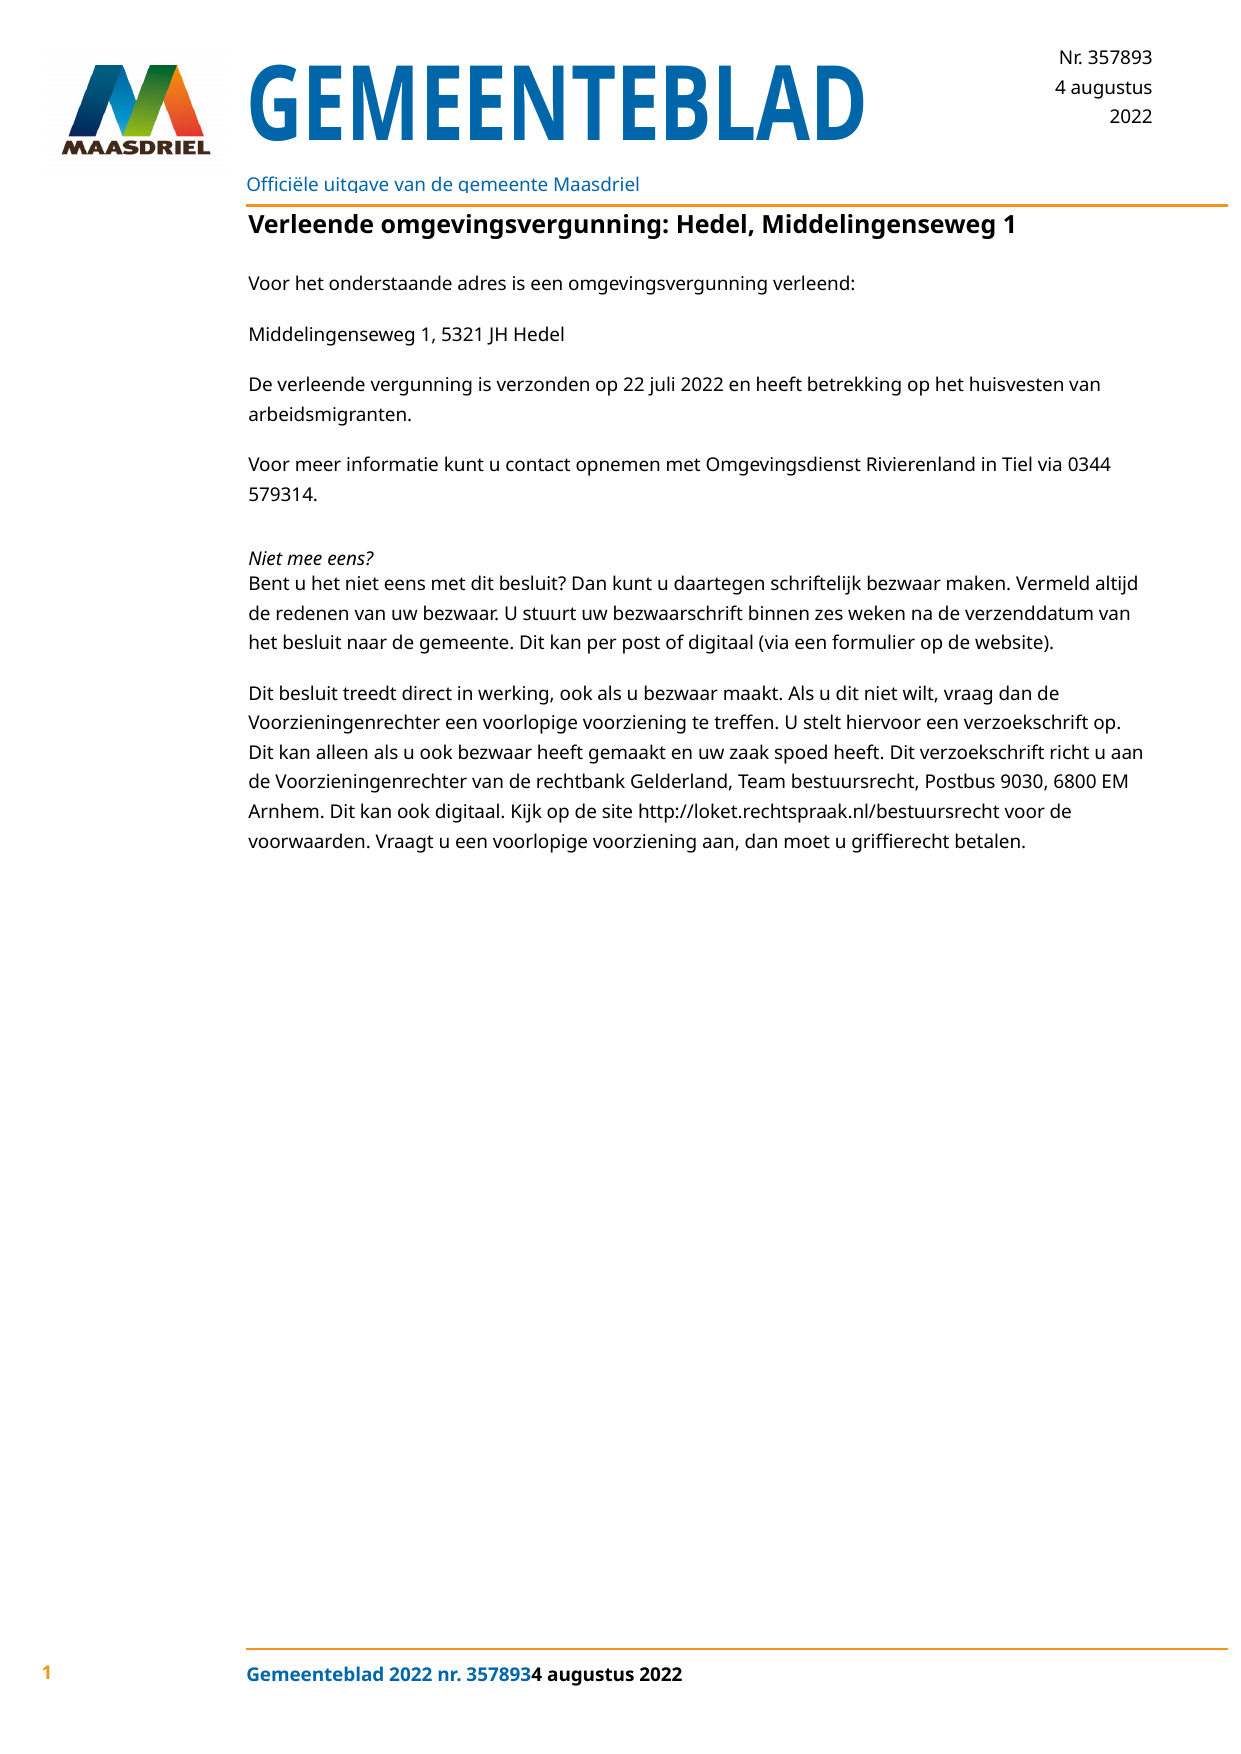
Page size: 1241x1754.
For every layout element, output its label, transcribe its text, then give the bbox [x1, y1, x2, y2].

text Dit besluit treedt direct in werking, ook als u bezwaar maakt. Als u dit niet wilt, vraag dan de Voorzieningenrechter een voorlopige voorziening te treffen. U stelt hiervoor een verzoekschrift op. Dit kan alleen als u ook bezwaar heeft gemaakt en uw zaak spoed heeft. Dit verzoekschrift richt u aan de Voorzieningenrechter van de rechtbank Gelderland, Team bestuursrecht, Postbus 9030, 6800 EM Arnhem. Dit kan ook digitaal. Kijk op de site http://loket.rechtspraak.nl/bestuursrecht voor de voorwaarden. Vraagt u een voorlopige voorziening aan, dan moet u griffierecht betalen. [248, 680, 1152, 854]
picture [41, 47, 231, 172]
text Voor het onderstaande adres is een omgevingsvergunning verleend: [248, 270, 1152, 296]
text Voor meer informatie kunt u contact opnemen met Omgevingsdienst Rivierenland in Tiel via 0344 579314. [248, 451, 1152, 506]
text Middelingenseweg 1, 5321 JH Hedel [248, 321, 1152, 346]
text Niet mee eens? [248, 545, 1152, 570]
text Bent u het niet eens met dit besluit? Dan kunt u daartegen schriftelijk bezwaar maken. Vermeld altijd de redenen van uw bezwaar. U stuurt uw bezwaarschrift binnen zes weken na de verzenddatum van het besluit naar de gemeente. Dit kan per post of digitaal (via een formulier op de website). [248, 570, 1152, 655]
text De verleende vergunning is verzonden op 22 juli 2022 en heeft betrekking op het huisvesten van arbeidsmigranten. [248, 371, 1152, 426]
text Verleende omgevingsvergunning: Hedel, Middelingenseweg 1 [248, 207, 1152, 241]
